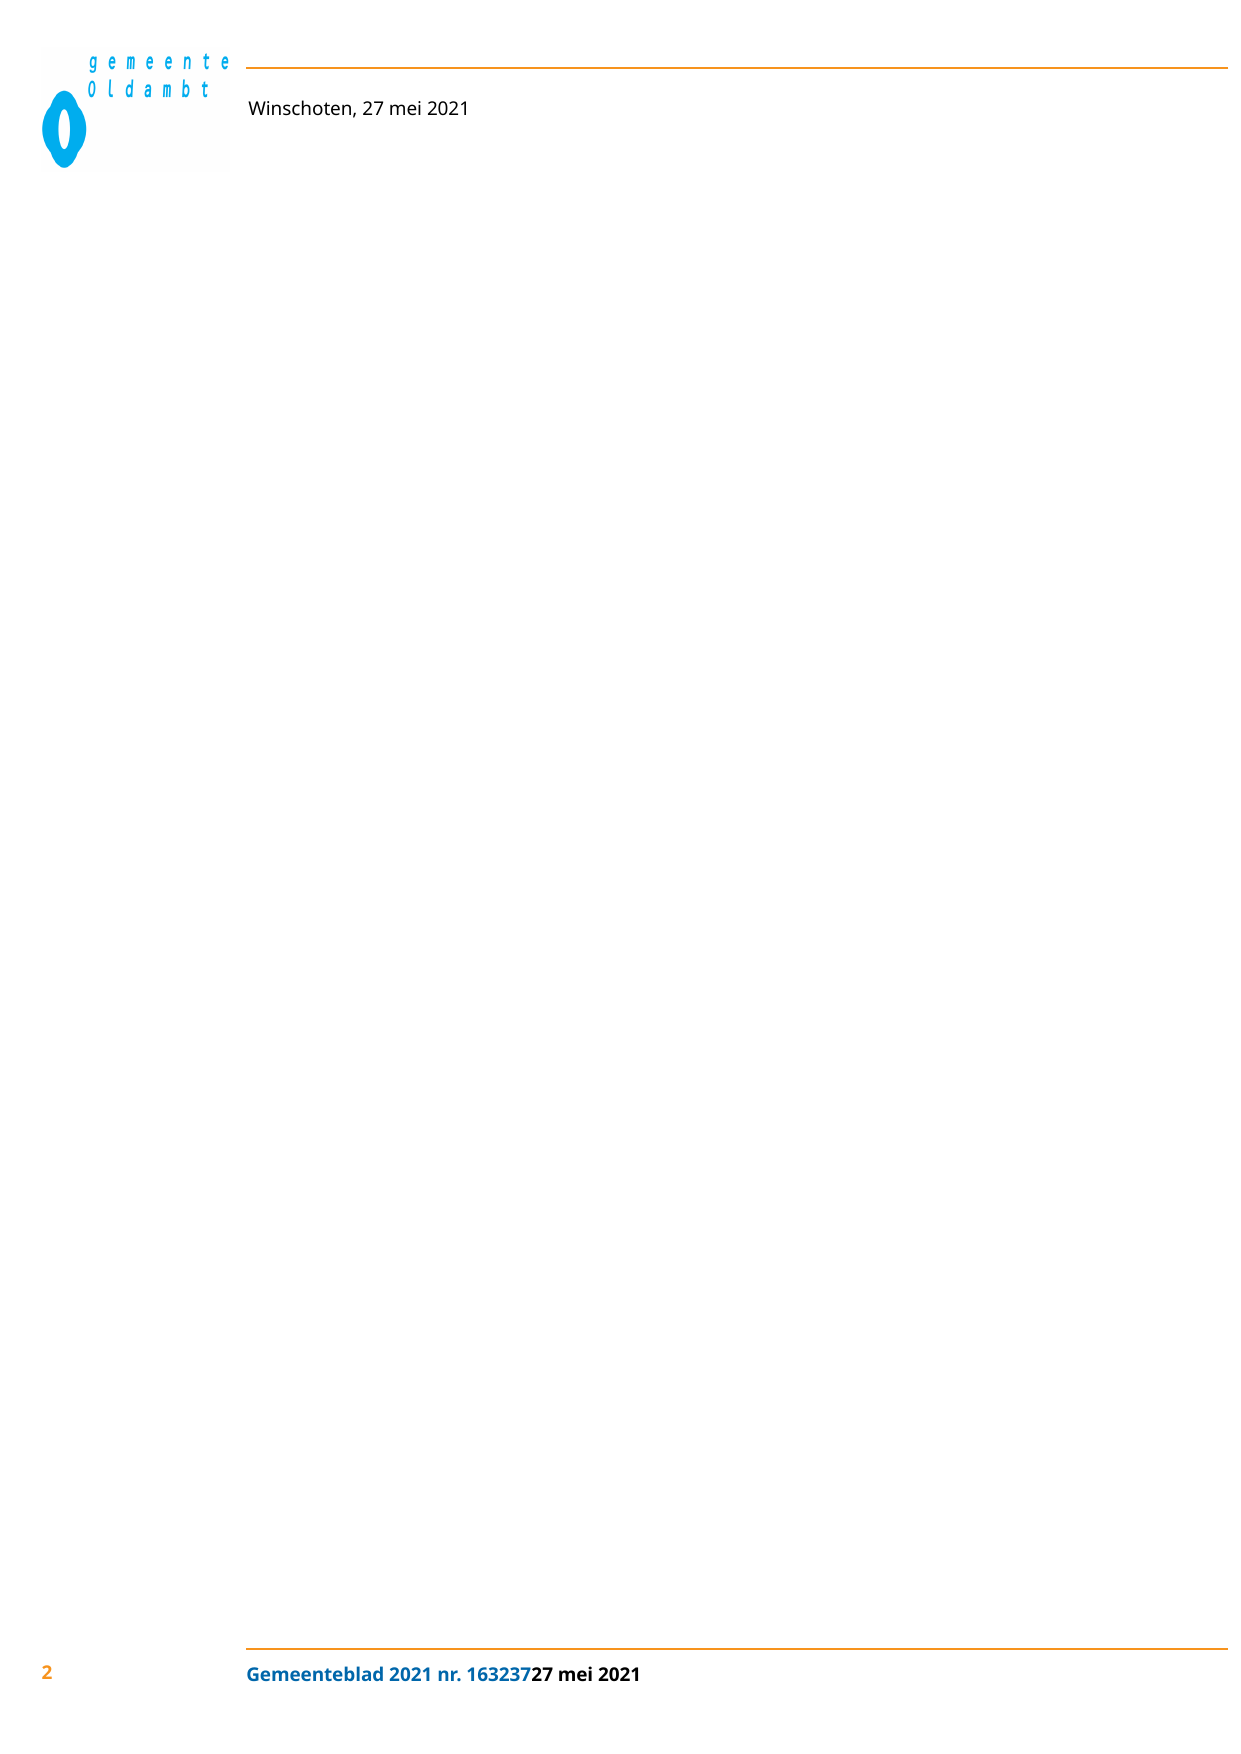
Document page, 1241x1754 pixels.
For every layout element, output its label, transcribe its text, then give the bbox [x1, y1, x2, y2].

picture [41, 47, 231, 172]
text Winschoten, 27 mei 2021 [248, 95, 1152, 121]
